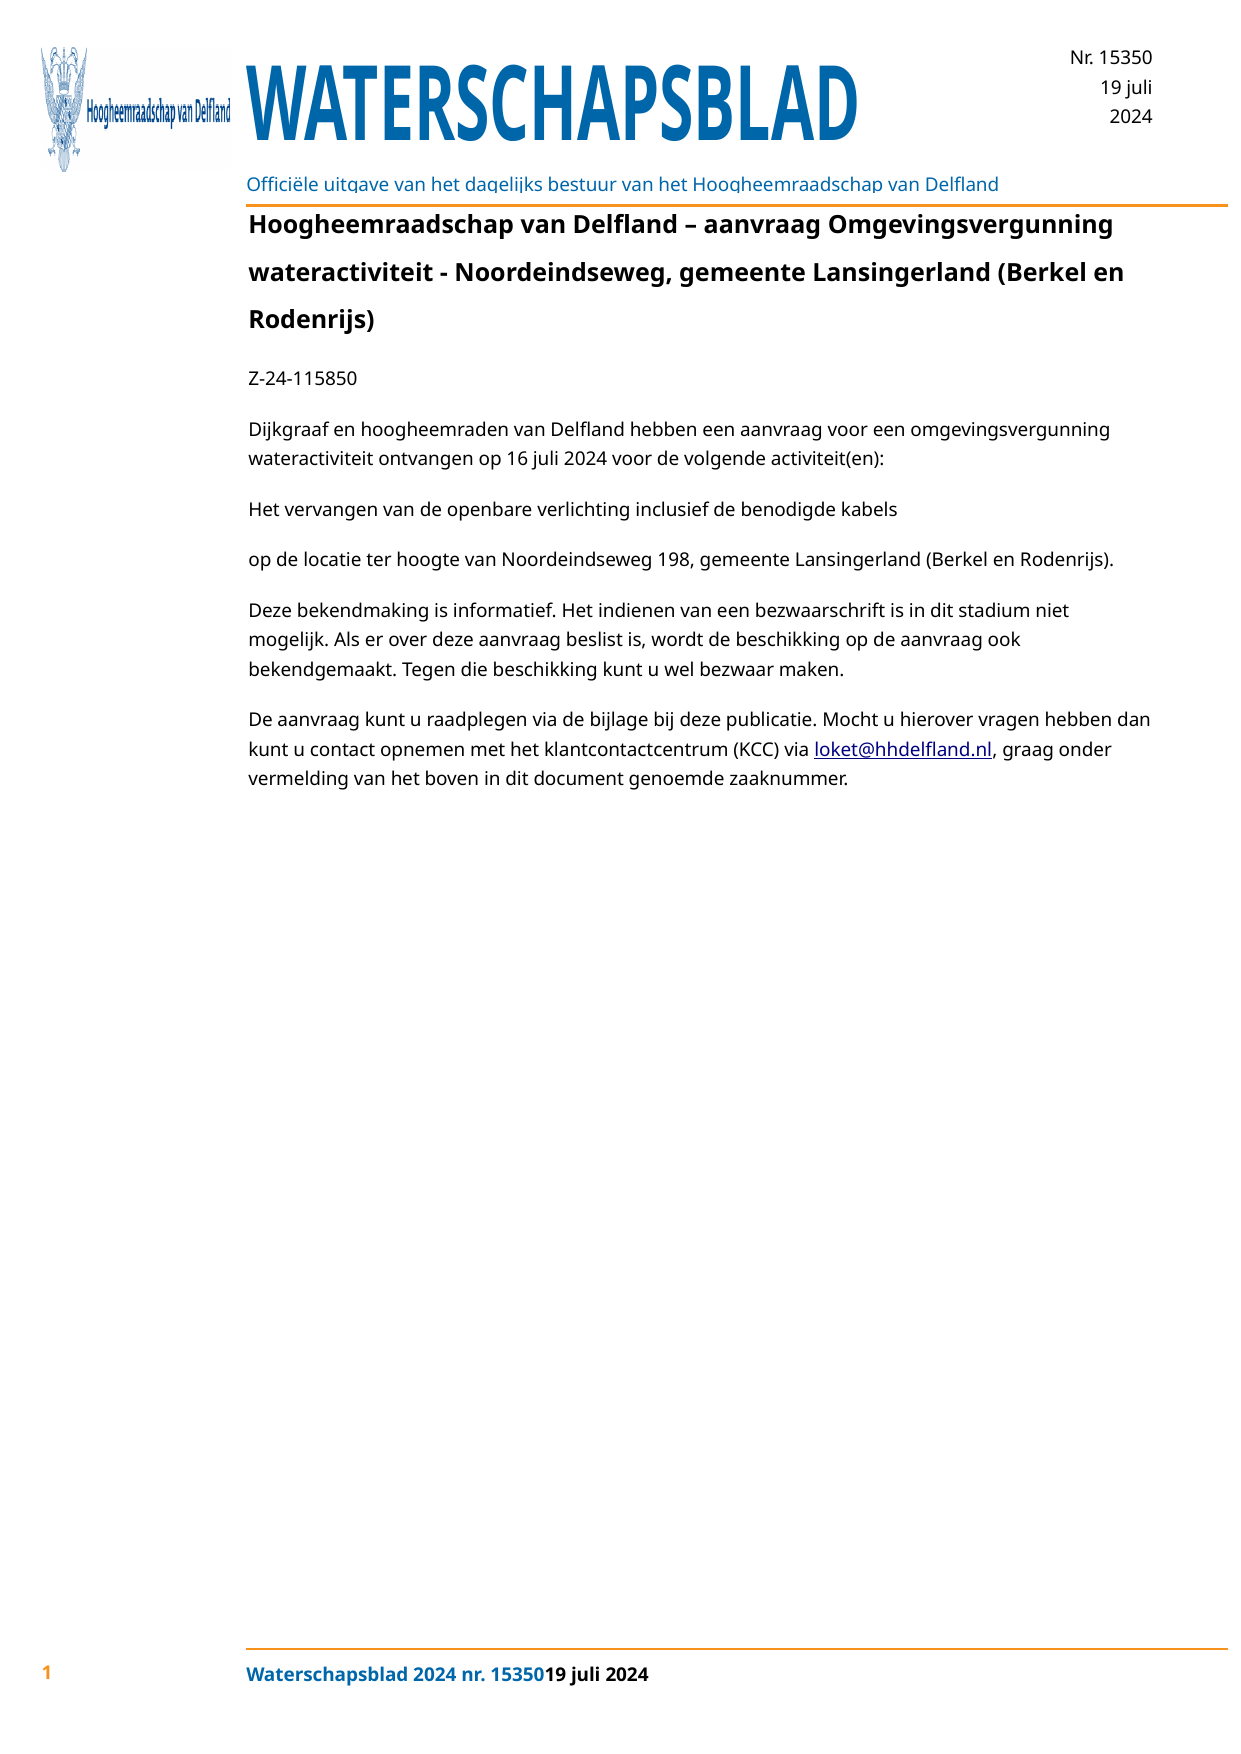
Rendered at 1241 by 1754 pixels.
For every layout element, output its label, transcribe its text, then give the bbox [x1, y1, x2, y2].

picture [41, 47, 231, 172]
text Dijkgraaf en hoogheemraden van Delfland hebben een aanvraag voor een omgevingsvergunning wateractiviteit ontvangen op 16 juli 2024 voor de volgende activiteit(en): [248, 416, 1152, 471]
text Hoogheemraadschap van Delfland – aanvraag Omgevingsvergunning wateractiviteit - Noordeindseweg, gemeente Lansingerland (Berkel en Rodenrijs) [248, 207, 1152, 336]
text Deze bekendmaking is informatief. Het indienen van een bezwaarschrift is in dit stadium niet mogelijk. Als er over deze aanvraag beslist is, wordt de beschikking op de aanvraag ook bekendgemaakt. Tegen die beschikking kunt u wel bezwaar maken. [248, 597, 1152, 682]
text op de locatie ter hoogte van Noordeindseweg 198, gemeente Lansingerland (Berkel en Rodenrijs). [248, 546, 1152, 572]
text Z-24-115850 [248, 366, 1152, 391]
text De aanvraag kunt u raadplegen via de bijlage bij deze publicatie. Mocht u hierover vragen hebben dan kunt u contact opnemen met het klantcontactcentrum (KCC) via loket@hhdelfland.nl, graag onder vermelding van het boven in dit document genoemde zaaknummer. [248, 706, 1152, 791]
text Het vervangen van de openbare verlichting inclusief de benodigde kabels [248, 496, 1152, 522]
